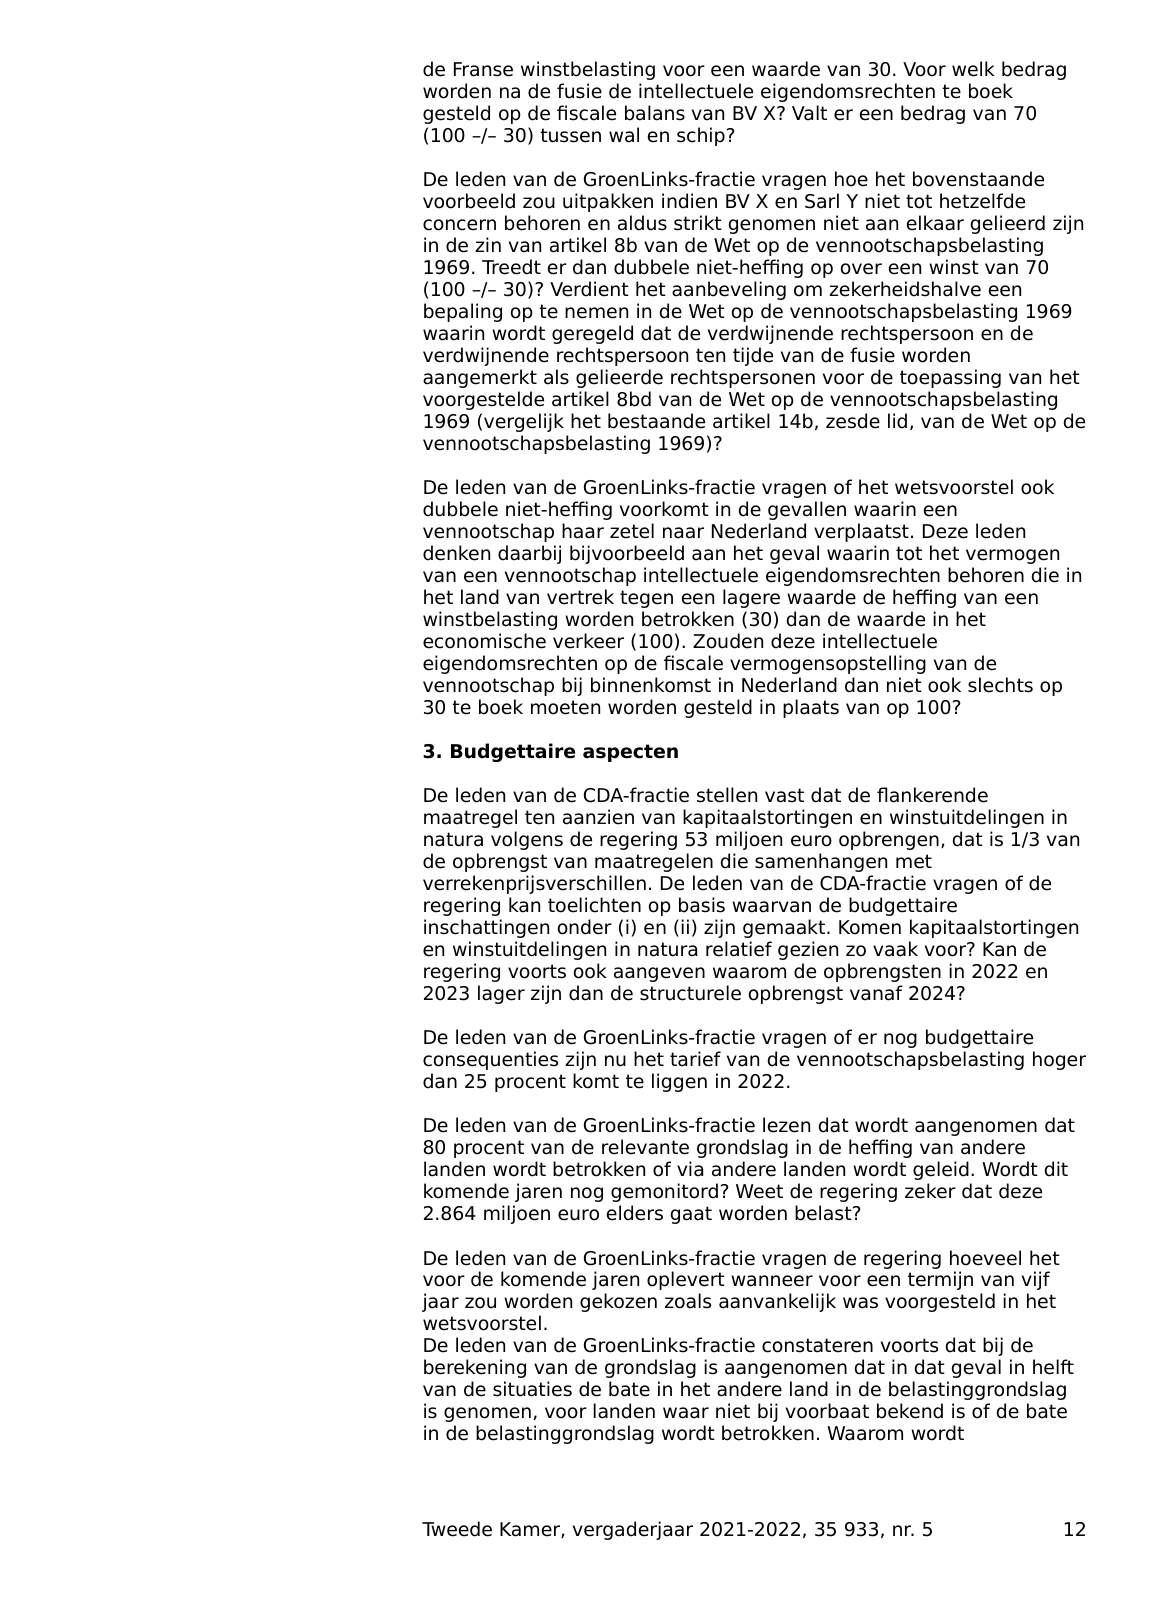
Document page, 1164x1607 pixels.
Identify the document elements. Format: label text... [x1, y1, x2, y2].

text De leden van de GroenLinks-fractie constateren voorts dat bij de berekening van de grondslag is aangenomen dat in dat geval in helft van de situaties de bate in het andere land in de belastinggrondslag is genomen, voor landen waar niet bij voorbaat bekend is of de bate in de belastinggrondslag wordt betrokken. Waarom wordt [422, 1335, 1087, 1445]
text De leden van de GroenLinks-fractie vragen de regering hoeveel het voor de komende jaren oplevert wanneer voor een termijn van vijf jaar zou worden gekozen zoals aanvankelijk was voorgesteld in het wetsvoorstel. [422, 1247, 1087, 1335]
text De leden van de GroenLinks-fractie vragen hoe het bovenstaande voorbeeld zou uitpakken indien BV X en Sarl Y niet tot hetzelfde concern behoren en aldus strikt genomen niet aan elkaar gelieerd zijn in de zin van artikel 8b van de Wet op de vennootschapsbelasting 1969. Treedt er dan dubbele niet-heffing op over een winst van 70 (100 –/– 30)? Verdient het aanbeveling om zekerheidshalve een bepaling op te nemen in de Wet op de vennootschapsbelasting 1969 waarin wordt geregeld dat de verdwijnende rechtspersoon en de verdwijnende rechtspersoon ten tijde van de fusie worden aangemerkt als gelieerde rechtspersonen voor de toepassing van het voorgestelde artikel 8bd van de Wet op de vennootschapsbelasting 1969 (vergelijk het bestaande artikel 14b, zesde lid, van de Wet op de vennootschapsbelasting 1969)? [422, 169, 1087, 455]
text De leden van de GroenLinks-fractie vragen of er nog budgettaire consequenties zijn nu het tarief van de vennootschapsbelasting hoger dan 25 procent komt te liggen in 2022. [422, 1027, 1087, 1093]
text De leden van de CDA-fractie stellen vast dat de flankerende maatregel ten aanzien van kapitaalstortingen en winstuitdelingen in natura volgens de regering 53 miljoen euro opbrengen, dat is 1/3 van de opbrengst van maatregelen die samenhangen met verrekenprijsverschillen. De leden van de CDA-fractie vragen of de regering kan toelichten op basis waarvan de budgettaire inschattingen onder (i) en (ii) zijn gemaakt. Komen kapitaalstortingen en winstuitdelingen in natura relatief gezien zo vaak voor? Kan de regering voorts ook aangeven waarom de opbrengsten in 2022 en 2023 lager zijn dan de structurele opbrengst vanaf 2024? [422, 785, 1087, 1005]
text De leden van de GroenLinks-fractie lezen dat wordt aangenomen dat 80 procent van de relevante grondslag in de heffing van andere landen wordt betrokken of via andere landen wordt geleid. Wordt dit komende jaren nog gemonitord? Weet de regering zeker dat deze 2.864 miljoen euro elders gaat worden belast? [422, 1115, 1087, 1225]
text de Franse winstbelasting voor een waarde van 30. Voor welk bedrag worden na de fusie de intellectuele eigendomsrechten te boek gesteld op de fiscale balans van BV X? Valt er een bedrag van 70 (100 –/– 30) tussen wal en schip? [422, 59, 1087, 147]
text De leden van de GroenLinks-fractie vragen of het wetsvoorstel ook dubbele niet-heffing voorkomt in de gevallen waarin een vennootschap haar zetel naar Nederland verplaatst. Deze leden denken daarbij bijvoorbeeld aan het geval waarin tot het vermogen van een vennootschap intellectuele eigendomsrechten behoren die in het land van vertrek tegen een lagere waarde de heffing van een winstbelasting worden betrokken (30) dan de waarde in het economische verkeer (100). Zouden deze intellectuele eigendomsrechten op de fiscale vermogensopstelling van de vennootschap bij binnenkomst in Nederland dan niet ook slechts op 30 te boek moeten worden gesteld in plaats van op 100? [422, 477, 1087, 719]
subtitle 3. Budgettaire aspecten [422, 741, 1087, 763]
